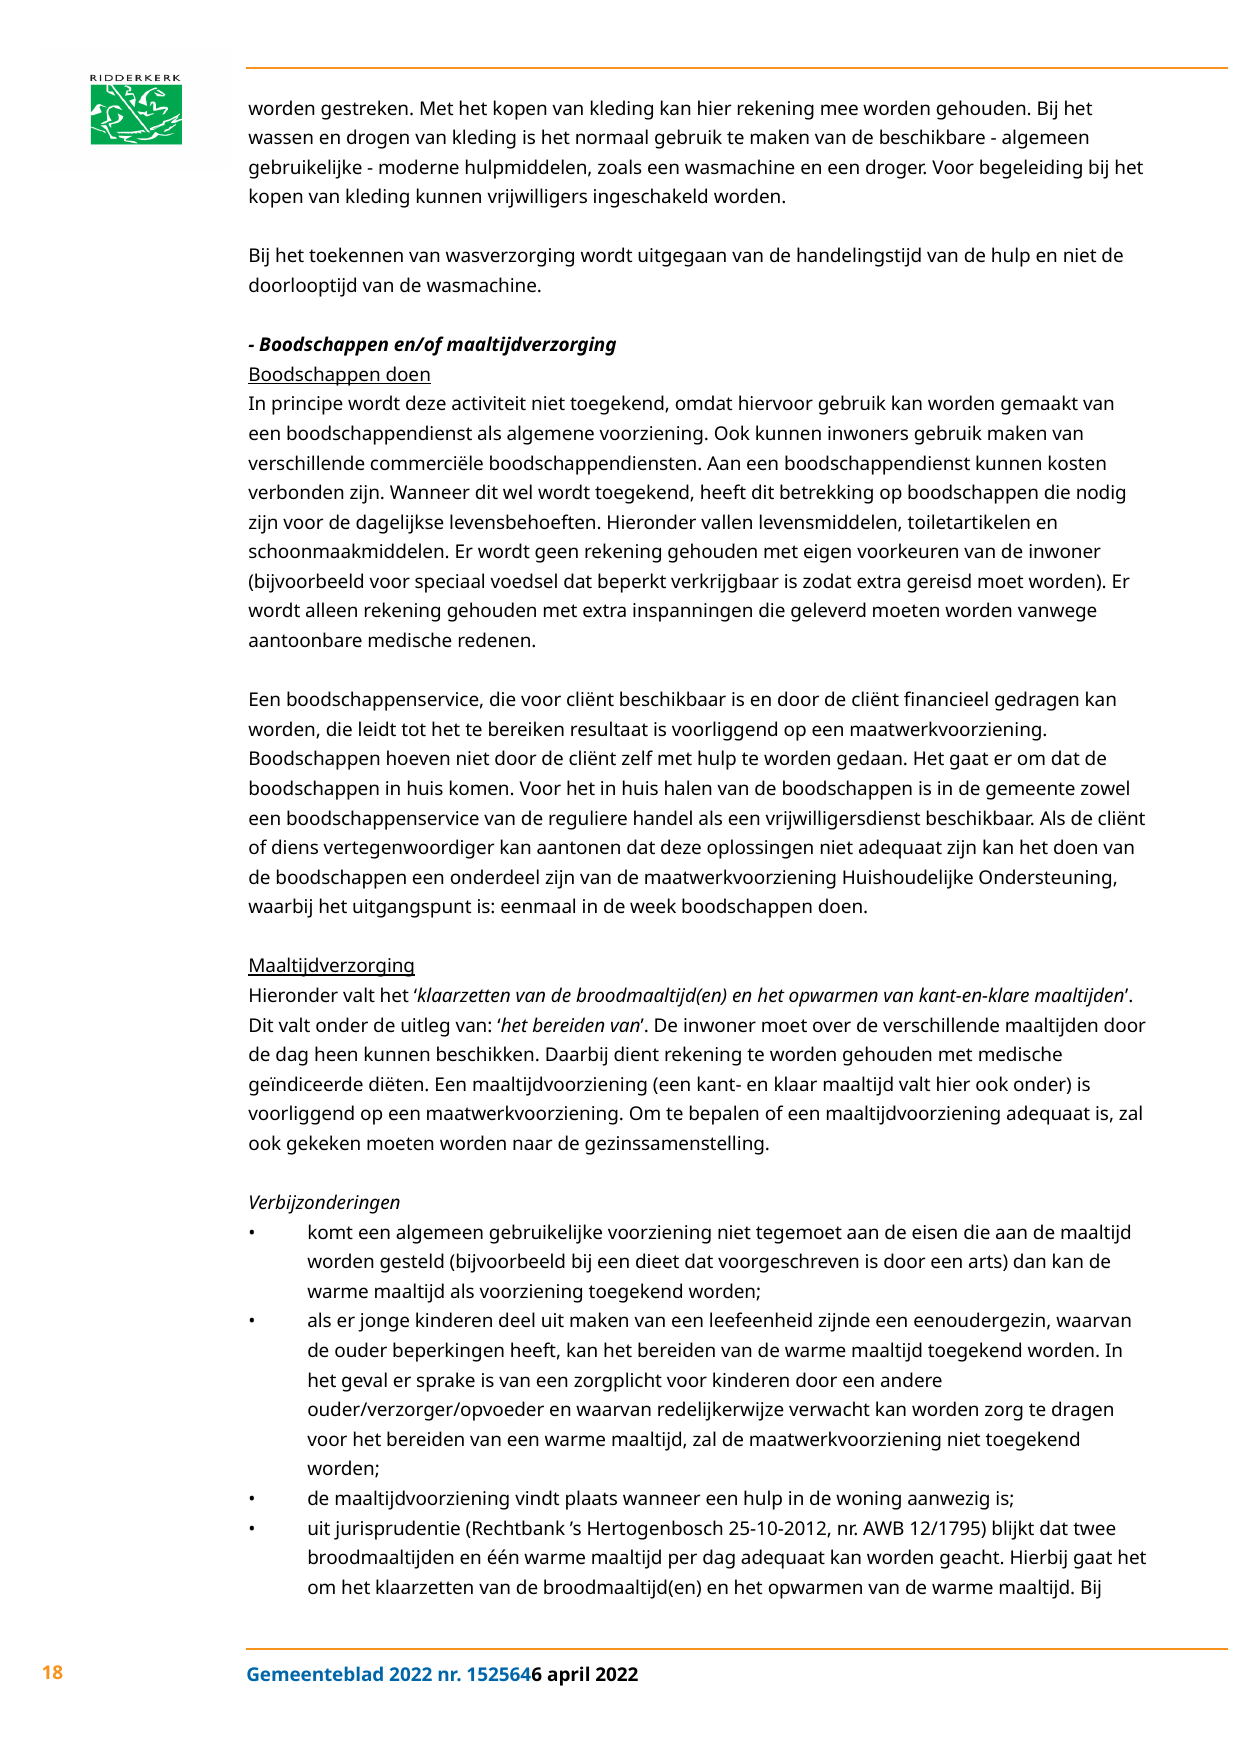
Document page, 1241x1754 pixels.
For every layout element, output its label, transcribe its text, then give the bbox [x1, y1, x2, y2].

text Een boodschappenservice, die voor cliënt beschikbaar is en door de cliënt financieel gedragen kan worden, die leidt tot het te bereiken resultaat is voorliggend op een maatwerkvoorziening. Boodschappen hoeven niet door de cliënt zelf met hulp te worden gedaan. Het gaat er om dat de boodschappen in huis komen. Voor het in huis halen van de boodschappen is in de gemeente zowel een boodschappenservice van de reguliere handel als een vrijwilligersdienst beschikbaar. Als de cliënt of diens vertegenwoordiger kan aantonen dat deze oplossingen niet adequaat zijn kan het doen van de boodschappen een onderdeel zijn van de maatwerkvoorziening Huishoudelijke Ondersteuning, waarbij het uitgangspunt is: eenmaal in de week boodschappen doen. [248, 686, 1152, 919]
list komt een algemeen gebruikelijke voorziening niet tegemoet aan de eisen die aan de maaltijd worden gesteld (bijvoorbeeld bij een dieet dat voorgeschreven is door een arts) dan kan de warme maaltijd als voorziening toegekend worden; [248, 1219, 1152, 1304]
text - Boodschappen en/of maaltijdverzorging [248, 331, 1152, 357]
text Verbijzonderingen [248, 1189, 1152, 1215]
text Bij het toekennen van wasverzorging wordt uitgegaan van de handelingstijd van de hulp en niet de doorlooptijd van de wasmachine. [248, 243, 1152, 298]
text In principe wordt deze activiteit niet toegekend, omdat hiervoor gebruik kan worden gemaakt van een boodschappendienst als algemene voorziening. Ook kunnen inwoners gebruik maken van verschillende commerciële boodschappendiensten. Aan een boodschappendienst kunnen kosten verbonden zijn. Wanneer dit wel wordt toegekend, heeft dit betrekking op boodschappen die nodig zijn voor de dagelijkse levensbehoeften. Hieronder vallen levensmiddelen, toiletartikelen en schoonmaakmiddelen. Er wordt geen rekening gehouden met eigen voorkeuren van de inwoner (bijvoorbeeld voor speciaal voedsel dat beperkt verkrijgbaar is zodat extra gereisd moet worden). Er wordt alleen rekening gehouden met extra inspanningen die geleverd moeten worden vanwege aantoonbare medische redenen. [248, 391, 1152, 653]
text Maaltijdverzorging [248, 953, 1152, 978]
text Hieronder valt het ‘klaarzetten van de broodmaaltijd(en) en het opwarmen van kant-en-klare maaltijden’. Dit valt onder de uitleg van: ‘het bereiden van’. De inwoner moet over de verschillende maaltijden door de dag heen kunnen beschikken. Daarbij dient rekening te worden gehouden met medische geïndiceerde diëten. Een maaltijdvoorziening (een kant- en klaar maaltijd valt hier ook onder) is voorliggend op een maatwerkvoorziening. Om te bepalen of een maaltijdvoorziening adequaat is, zal ook gekeken moeten worden naar de gezinssamenstelling. [248, 982, 1152, 1156]
text worden gestreken. Met het kopen van kleding kan hier rekening mee worden gehouden. Bij het wassen en drogen van kleding is het normaal gebruik te maken van de beschikbare - algemeen gebruikelijke - moderne hulpmiddelen, zoals een wasmachine en een droger. Voor begeleiding bij het kopen van kleding kunnen vrijwilligers ingeschakeld worden. [248, 95, 1152, 209]
picture [41, 47, 231, 172]
list als er jonge kinderen deel uit maken van een leefeenheid zijnde een eenoudergezin, waarvan de ouder beperkingen heeft, kan het bereiden van de warme maaltijd toegekend worden. In het geval er sprake is van een zorgplicht voor kinderen door een andere ouder/verzorger/opvoeder en waarvan redelijkerwijze verwacht kan worden zorg te dragen voor het bereiden van een warme maaltijd, zal de maatwerkvoorziening niet toegekend worden; [248, 1308, 1152, 1481]
text Boodschappen doen [248, 361, 1152, 387]
list de maaltijdvoorziening vindt plaats wanneer een hulp in de woning aanwezig is; [248, 1485, 1152, 1511]
list uit jurisprudentie (Rechtbank ’s Hertogenbosch 25-10-2012, nr. AWB 12/1795) blijkt dat twee broodmaaltijden en één warme maaltijd per dag adequaat kan worden geacht. Hierbij gaat het om het klaarzetten van de broodmaaltijd(en) en het opwarmen van de warme maaltijd. Bij [248, 1515, 1152, 1600]
